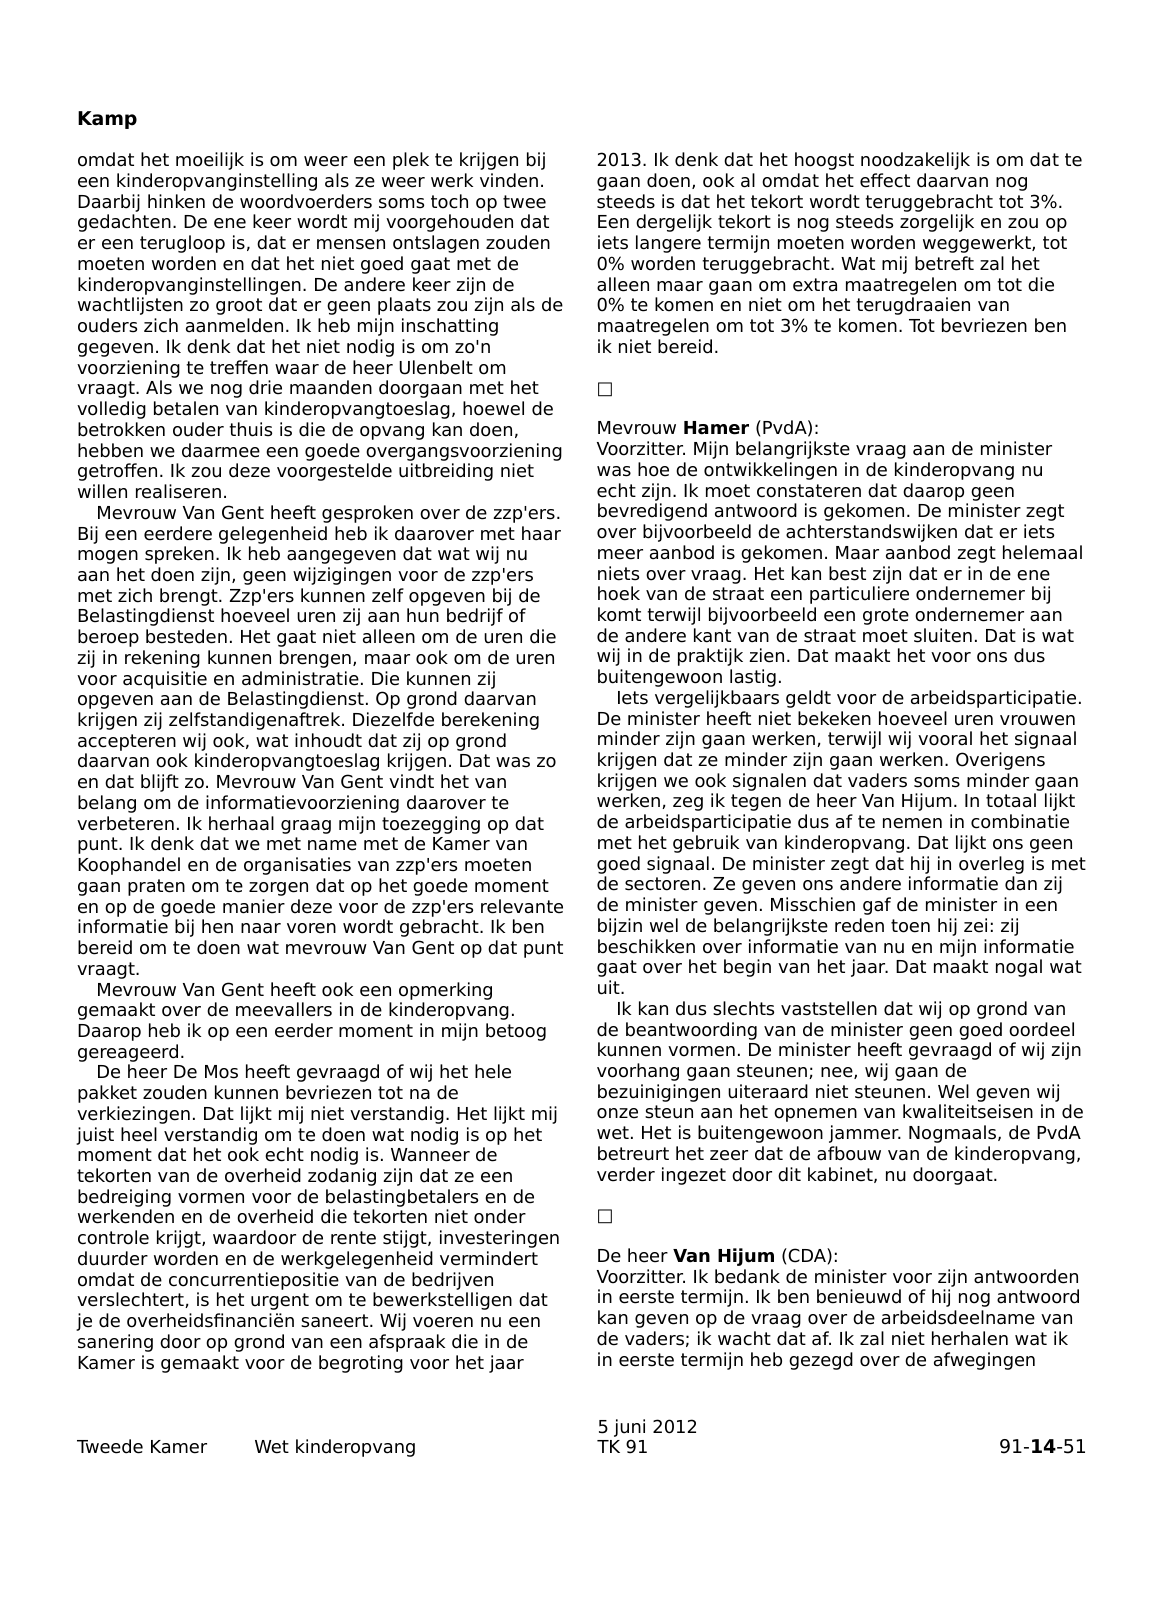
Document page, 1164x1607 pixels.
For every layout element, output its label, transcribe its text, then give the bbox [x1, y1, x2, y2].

text Ik kan dus slechts vaststellen dat wij op grond van de beantwoording van de minister geen goed oordeel kunnen vormen. De minister heeft gevraagd of wij zijn voorhang gaan steunen; nee, wij gaan de bezuinigingen uiteraard niet steunen. Wel geven wij onze steun aan het opnemen van kwaliteitseisen in de wet. Het is buitengewoon jammer. Nogmaals, de PvdA betreurt het zeer dat de afbouw van de kinderopvang, verder ingezet door dit kabinet, nu doorgaat. [596, 999, 1087, 1185]
text Mevrouw Hamer (PvdA): [596, 418, 1087, 439]
text □ [596, 1205, 1087, 1226]
text Iets vergelijkbaars geldt voor de arbeidsparticipatie. De minister heeft niet bekeken hoeveel uren vrouwen minder zijn gaan werken, terwijl wij vooral het signaal krijgen dat ze minder zijn gaan werken. Overigens krijgen we ook signalen dat vaders soms minder gaan werken, zeg ik tegen de heer Van Hijum. In totaal lijkt de arbeidsparticipatie dus af te nemen in combinatie met het gebruik van kinderopvang. Dat lijkt ons geen goed signaal. De minister zegt dat hij in overleg is met de sectoren. Ze geven ons andere informatie dan zij de minister geven. Misschien gaf de minister in een bijzin wel de belangrijkste reden toen hij zei: zij beschikken over informatie van nu en mijn informatie gaat over het begin van het jaar. Dat maakt nogal wat uit. [596, 688, 1087, 999]
text Voorzitter. Mijn belangrijkste vraag aan de minister was hoe de ontwikkelingen in de kinderopvang nu echt zijn. Ik moet constateren dat daarop geen bevredigend antwoord is gekomen. De minister zegt over bijvoorbeeld de achterstandswijken dat er iets meer aanbod is gekomen. Maar aanbod zegt helemaal niets over vraag. Het kan best zijn dat er in de ene hoek van de straat een particuliere ondernemer bij komt terwijl bijvoorbeeld een grote ondernemer aan de andere kant van de straat moet sluiten. Dat is wat wij in de praktijk zien. Dat maakt het voor ons dus buitengewoon lastig. [596, 439, 1087, 688]
text De heer Van Hijum (CDA): [596, 1246, 1087, 1267]
text De heer De Mos heeft gevraagd of wij het hele pakket zouden kunnen bevriezen tot na de verkiezingen. Dat lijkt mij niet verstandig. Het lijkt mij juist heel verstandig om te doen wat nodig is op het moment dat het ook echt nodig is. Wanneer de tekorten van de overheid zodanig zijn dat ze een bedreiging vormen voor de belastingbetalers en de werkenden en de overheid die tekorten niet onder controle krijgt, waardoor de rente stijgt, investeringen duurder worden en de werkgelegenheid vermindert omdat de concurrentiepositie van de bedrijven verslechtert, is het urgent om te bewerkstelligen dat je de overheidsfinanciën saneert. Wij voeren nu een sanering door op grond van een afspraak die in de Kamer is gemaakt voor de begroting voor het jaar [77, 1062, 567, 1373]
text □ [596, 377, 1087, 398]
text Mevrouw Van Gent heeft gesproken over de zzp'ers. Bij een eerdere gelegenheid heb ik daarover met haar mogen spreken. Ik heb aangegeven dat wat wij nu aan het doen zijn, geen wijzigingen voor de zzp'ers met zich brengt. Zzp'ers kunnen zelf opgeven bij de Belastingdienst hoeveel uren zij aan hun bedrijf of beroep besteden. Het gaat niet alleen om de uren die zij in rekening kunnen brengen, maar ook om de uren voor acquisitie en administratie. Die kunnen zij opgeven aan de Belastingdienst. Op grond daarvan krijgen zij zelfstandigenaftrek. Diezelfde berekening accepteren wij ook, wat inhoudt dat zij op grond daarvan ook kinderopvangtoeslag krijgen. Dat was zo en dat blijft zo. Mevrouw Van Gent vindt het van belang om de informatievoorziening daarover te verbeteren. Ik herhaal graag mijn toezegging op dat punt. Ik denk dat we met name met de Kamer van Koophandel en de organisaties van zzp'ers moeten gaan praten om te zorgen dat op het goede moment en op de goede manier deze voor de zzp'ers relevante informatie bij hen naar voren wordt gebracht. Ik ben bereid om te doen wat mevrouw Van Gent op dat punt vraagt. [77, 503, 567, 979]
text omdat het moeilijk is om weer een plek te krijgen bij een kinderopvanginstelling als ze weer werk vinden. Daarbij hinken de woordvoerders soms toch op twee gedachten. De ene keer wordt mij voorgehouden dat er een terugloop is, dat er mensen ontslagen zouden moeten worden en dat het niet goed gaat met de kinderopvanginstellingen. De andere keer zijn de wachtlijsten zo groot dat er geen plaats zou zijn als de ouders zich aanmelden. Ik heb mijn inschatting gegeven. Ik denk dat het niet nodig is om zo'n voorziening te treffen waar de heer Ulenbelt om vraagt. Als we nog drie maanden doorgaan met het volledig betalen van kinderopvangtoeslag, hoewel de betrokken ouder thuis is die de opvang kan doen, hebben we daarmee een goede overgangsvoorziening getroffen. Ik zou deze voorgestelde uitbreiding niet willen realiseren. [77, 150, 567, 503]
text 2013. Ik denk dat het hoogst noodzakelijk is om dat te gaan doen, ook al omdat het effect daarvan nog steeds is dat het tekort wordt teruggebracht tot 3%. Een dergelijk tekort is nog steeds zorgelijk en zou op iets langere termijn moeten worden weggewerkt, tot 0% worden teruggebracht. Wat mij betreft zal het alleen maar gaan om extra maatregelen om tot die 0% te komen en niet om het terugdraaien van maatregelen om tot 3% te komen. Tot bevriezen ben ik niet bereid. [596, 150, 1087, 357]
text Voorzitter. Ik bedank de minister voor zijn antwoorden in eerste termijn. Ik ben benieuwd of hij nog antwoord kan geven op de vraag over de arbeidsdeelname van de vaders; ik wacht dat af. Ik zal niet herhalen wat ik in eerste termijn heb gezegd over de afwegingen [596, 1267, 1087, 1370]
text Mevrouw Van Gent heeft ook een opmerking gemaakt over de meevallers in de kinderopvang. Daarop heb ik op een eerder moment in mijn betoog gereageerd. [77, 979, 567, 1062]
